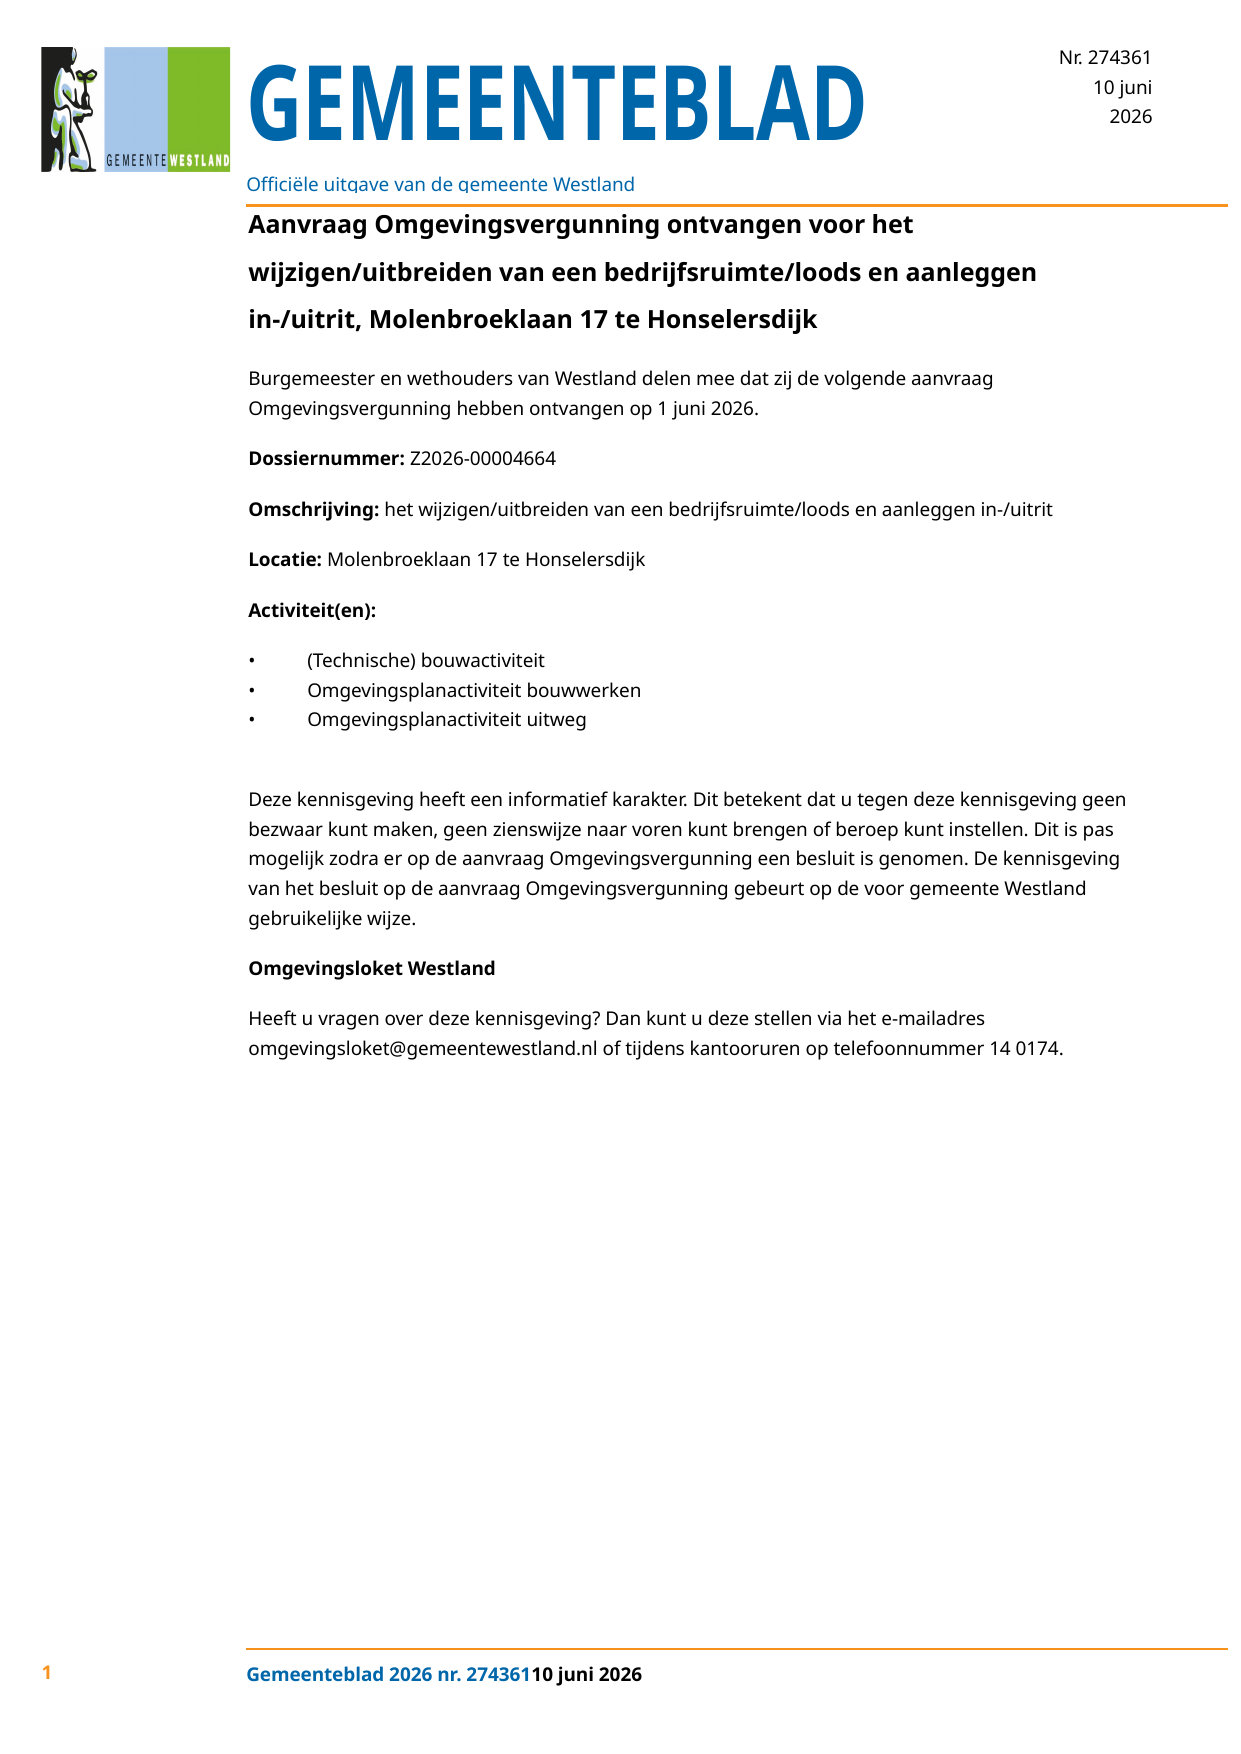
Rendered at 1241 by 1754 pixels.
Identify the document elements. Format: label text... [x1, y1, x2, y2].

text Omgevingsloket Westland [248, 955, 1152, 981]
text Aanvraag Omgevingsvergunning ontvangen voor het wijzigen/uitbreiden van een bedrijfsruimte/loods en aanleggen in-/uitrit, Molenbroeklaan 17 te Honselersdijk [248, 207, 1152, 336]
text Activiteit(en): [248, 597, 1152, 622]
text Omschrijving: het wijzigen/uitbreiden van een bedrijfsruimte/loods en aanleggen in-/uitrit [248, 496, 1152, 522]
text Dossiernummer: Z2026-00004664 [248, 446, 1152, 471]
text Burgemeester en wethouders van Westland delen mee dat zij de volgende aanvraag Omgevingsvergunning hebben ontvangen op 1 juni 2026. [248, 366, 1152, 421]
picture [41, 47, 231, 172]
text Locatie: Molenbroeklaan 17 te Honselersdijk [248, 546, 1152, 572]
list Omgevingsplanactiviteit uitweg [248, 706, 1152, 732]
list Omgevingsplanactiviteit bouwwerken [248, 677, 1152, 702]
text Deze kennisgeving heeft een informatief karakter. Dit betekent dat u tegen deze kennisgeving geen bezwaar kunt maken, geen zienswijze naar voren kunt brengen of beroep kunt instellen. Dit is pas mogelijk zodra er op de aanvraag Omgevingsvergunning een besluit is genomen. De kennisgeving van het besluit op de aanvraag Omgevingsvergunning gebeurt op de voor gemeente Westland gebruikelijke wijze. [248, 786, 1152, 930]
list (Technische) bouwactiviteit [248, 647, 1152, 673]
text Heeft u vragen over deze kennisgeving? Dan kunt u deze stellen via het e-mailadres omgevingsloket@gemeentewestland.nl of tijdens kantooruren op telefoonnummer 14 0174. [248, 1006, 1152, 1061]
